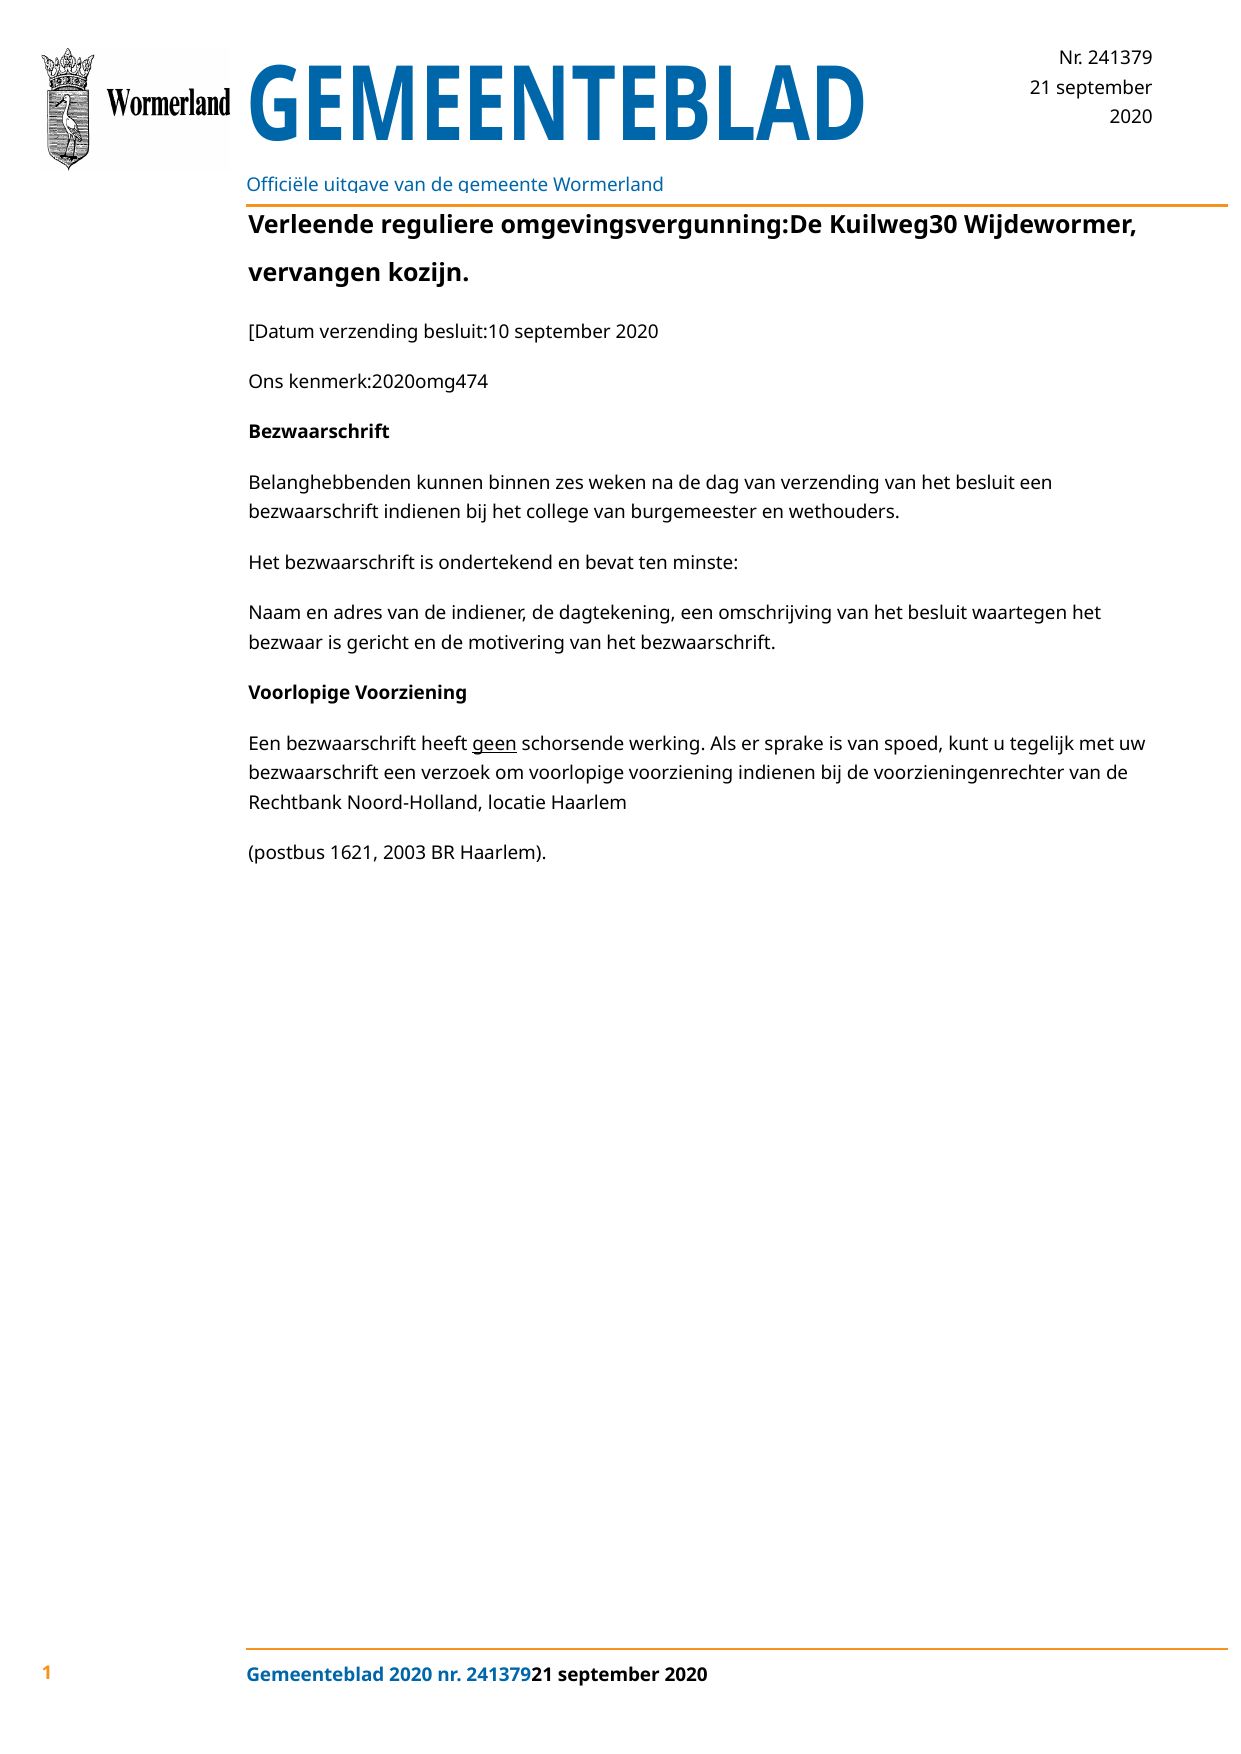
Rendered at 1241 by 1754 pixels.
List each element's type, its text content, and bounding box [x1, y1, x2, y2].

text Belanghebbenden kunnen binnen zes weken na de dag van verzending van het besluit een bezwaarschrift indienen bij het college van burgemeester en wethouders. [248, 469, 1152, 524]
picture [41, 47, 231, 172]
text Ons kenmerk:2020omg474 [248, 368, 1152, 394]
text (postbus 1621, 2003 BR Haarlem). [248, 839, 1152, 865]
text Een bezwaarschrift heeft geen schorsende werking. Als er sprake is van spoed, kunt u tegelijk met uw bezwaarschrift een verzoek om voorlopige voorziening indienen bij de voorzieningenrechter van de Rechtbank Noord-Holland, locatie Haarlem [248, 730, 1152, 815]
text Naam en adres van de indiener, de dagtekening, een omschrijving van het besluit waartegen het bezwaar is gericht en de motivering van het bezwaarschrift. [248, 599, 1152, 655]
text Verleende reguliere omgevingsvergunning:De Kuilweg30 Wijdewormer, vervangen kozijn. [248, 207, 1152, 288]
text [Datum verzending besluit:10 september 2020 [248, 318, 1152, 344]
text Het bezwaarschrift is ondertekend en bevat ten minste: [248, 549, 1152, 575]
text Voorlopige Voorziening [248, 679, 1152, 705]
text Bezwaarschrift [248, 419, 1152, 444]
